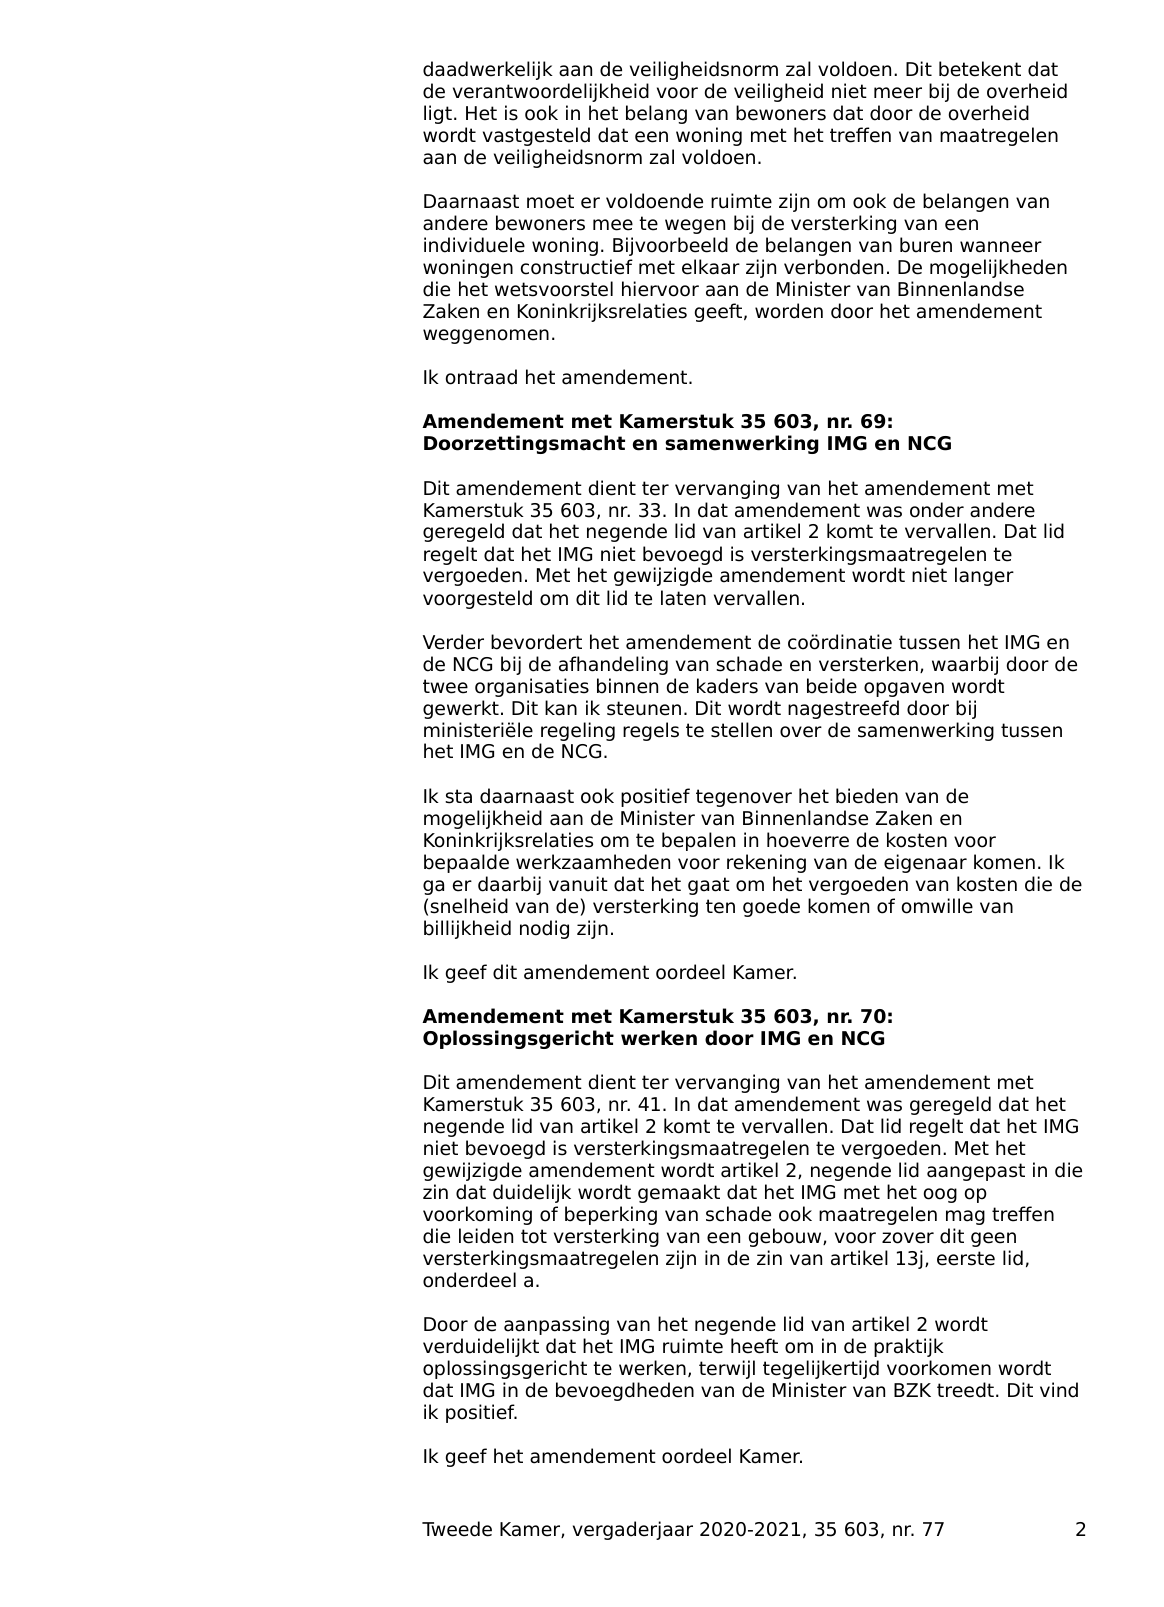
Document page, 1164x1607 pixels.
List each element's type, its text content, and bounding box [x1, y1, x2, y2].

text Ik geef het amendement oordeel Kamer. [422, 1446, 1087, 1468]
text Ik ontraad het amendement. [422, 367, 1087, 389]
text Dit amendement dient ter vervanging van het amendement met Kamerstuk 35 603, nr. 41. In dat amendement was geregeld dat het negende lid van artikel 2 komt te vervallen. Dat lid regelt dat het IMG niet bevoegd is versterkingsmaatregelen te vergoeden. Met het gewijzigde amendement wordt artikel 2, negende lid aangepast in die zin dat duidelijk wordt gemaakt dat het IMG met het oog op voorkoming of beperking van schade ook maatregelen mag treffen die leiden tot versterking van een gebouw, voor zover dit geen versterkingsmaatregelen zijn in de zin van artikel 13j, eerste lid, onderdeel a. [422, 1072, 1087, 1292]
text Dit amendement dient ter vervanging van het amendement met Kamerstuk 35 603, nr. 33. In dat amendement was onder andere geregeld dat het negende lid van artikel 2 komt te vervallen. Dat lid regelt dat het IMG niet bevoegd is versterkingsmaatregelen te vergoeden. Met het gewijzigde amendement wordt niet langer voorgesteld om dit lid te laten vervallen. [422, 477, 1087, 609]
subtitle Amendement met Kamerstuk 35 603, nr. 69: Doorzettingsmacht en samenwerking IMG en NCG [422, 411, 1087, 455]
text Verder bevordert het amendement de coördinatie tussen het IMG en de NCG bij de afhandeling van schade en versterken, waarbij door de twee organisaties binnen de kaders van beide opgaven wordt gewerkt. Dit kan ik steunen. Dit wordt nagestreefd door bij ministeriële regeling regels te stellen over de samenwerking tussen het IMG en de NCG. [422, 632, 1087, 763]
text Door de aanpassing van het negende lid van artikel 2 wordt verduidelijkt dat het IMG ruimte heeft om in de praktijk oplossingsgericht te werken, terwijl tegelijkertijd voorkomen wordt dat IMG in de bevoegdheden van de Minister van BZK treedt. Dit vind ik positief. [422, 1314, 1087, 1424]
text Ik geef dit amendement oordeel Kamer. [422, 962, 1087, 984]
text daadwerkelijk aan de veiligheidsnorm zal voldoen. Dit betekent dat de verantwoordelijkheid voor de veiligheid niet meer bij de overheid ligt. Het is ook in het belang van bewoners dat door de overheid wordt vastgesteld dat een woning met het treffen van maatregelen aan de veiligheidsnorm zal voldoen. [422, 59, 1087, 169]
text Daarnaast moet er voldoende ruimte zijn om ook de belangen van andere bewoners mee te wegen bij de versterking van een individuele woning. Bijvoorbeeld de belangen van buren wanneer woningen constructief met elkaar zijn verbonden. De mogelijkheden die het wetsvoorstel hiervoor aan de Minister van Binnenlandse Zaken en Koninkrijksrelaties geeft, worden door het amendement weggenomen. [422, 191, 1087, 345]
text Ik sta daarnaast ook positief tegenover het bieden van de mogelijkheid aan de Minister van Binnenlandse Zaken en Koninkrijksrelaties om te bepalen in hoeverre de kosten voor bepaalde werkzaamheden voor rekening van de eigenaar komen. Ik ga er daarbij vanuit dat het gaat om het vergoeden van kosten die de (snelheid van de) versterking ten goede komen of omwille van billijkheid nodig zijn. [422, 786, 1087, 939]
subtitle Amendement met Kamerstuk 35 603, nr. 70: Oplossingsgericht werken door IMG en NCG [422, 1006, 1087, 1050]
